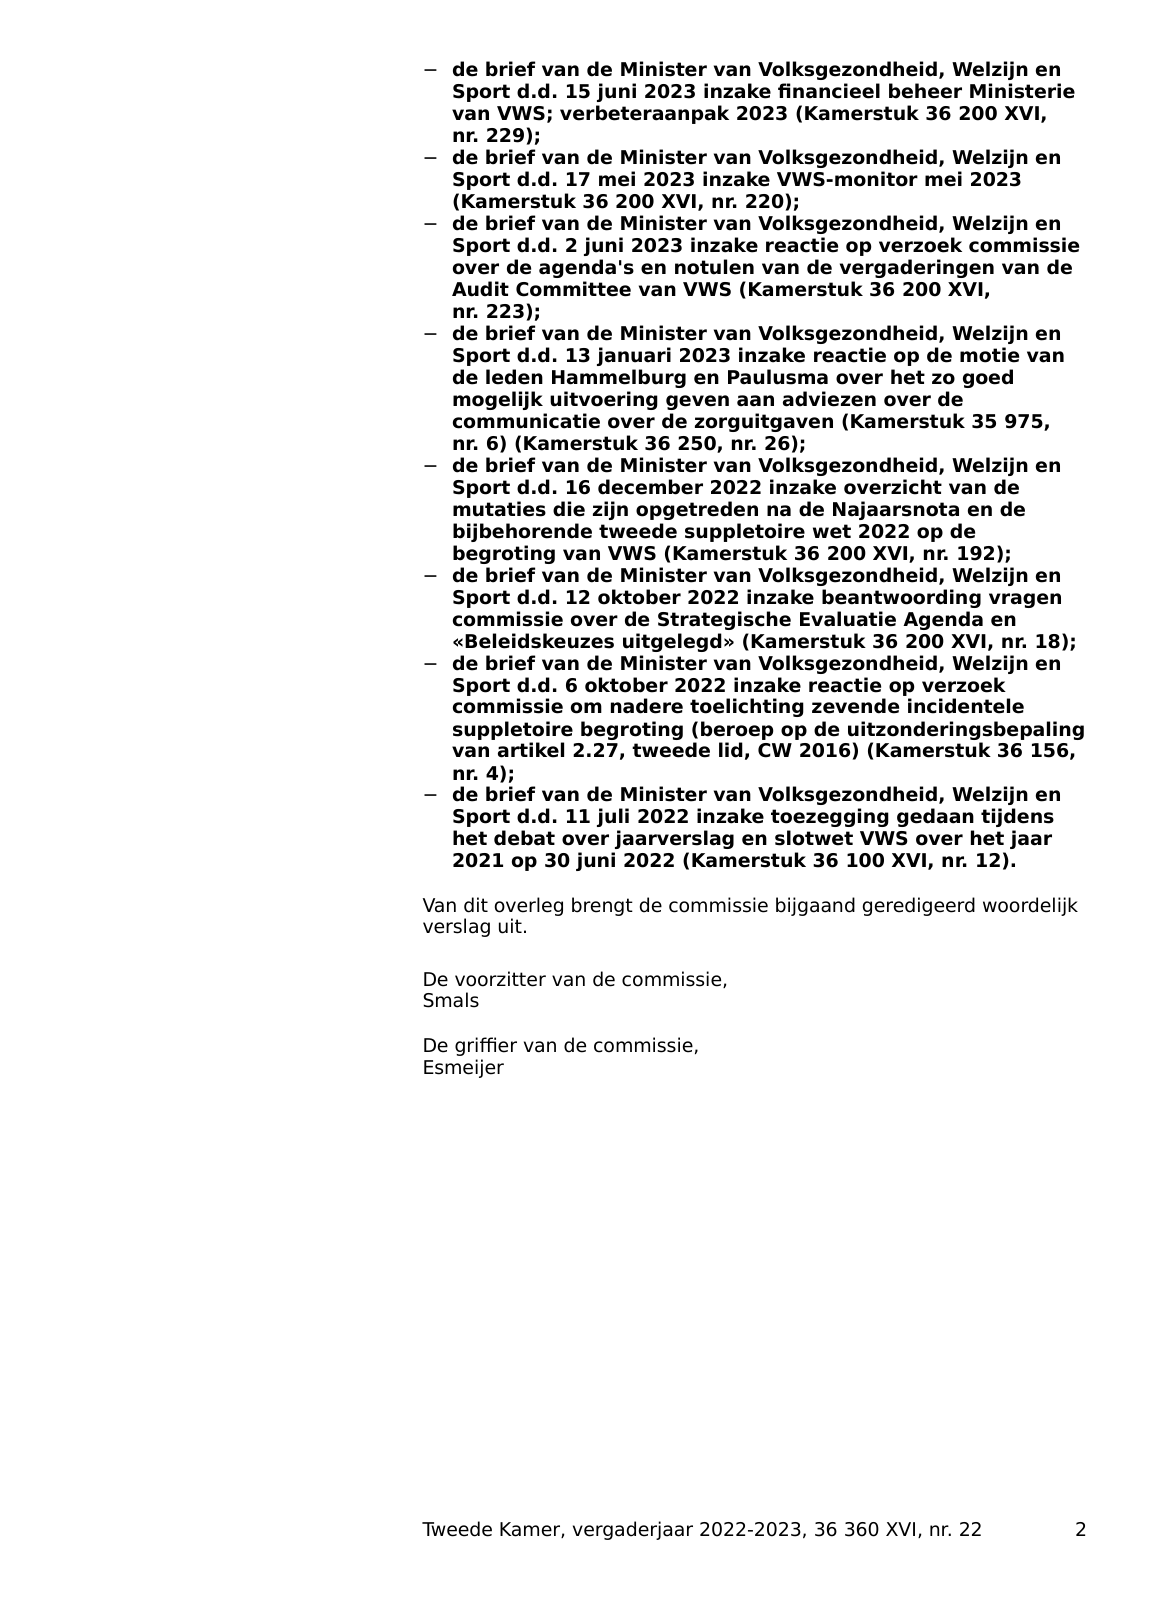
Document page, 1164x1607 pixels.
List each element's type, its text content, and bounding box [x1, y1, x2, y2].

text − de brief van de Minister van Volksgezondheid, Welzijn en Sport d.d. 11 juli 2022 inzake toezegging gedaan tijdens het debat over jaarverslag en slotwet VWS over het jaar 2021 op 30 juni 2022 (Kamerstuk 36 100 XVI, nr. 12). [422, 784, 1087, 872]
text − de brief van de Minister van Volksgezondheid, Welzijn en Sport d.d. 16 december 2022 inzake overzicht van de mutaties die zijn opgetreden na de Najaarsnota en de bijbehorende tweede suppletoire wet 2022 op de begroting van VWS (Kamerstuk 36 200 XVI, nr. 192); [422, 455, 1087, 564]
text − de brief van de Minister van Volksgezondheid, Welzijn en Sport d.d. 17 mei 2023 inzake VWS-monitor mei 2023 (Kamerstuk 36 200 XVI, nr. 220); [422, 147, 1087, 213]
text Van dit overleg brengt de commissie bijgaand geredigeerd woordelijk verslag uit. [422, 894, 1087, 938]
text − de brief van de Minister van Volksgezondheid, Welzijn en Sport d.d. 13 januari 2023 inzake reactie op de motie van de leden Hammelburg en Paulusma over het zo goed mogelijk uitvoering geven aan adviezen over de communicatie over de zorguitgaven (Kamerstuk 35 975, nr. 6) (Kamerstuk 36 250, nr. 26); [422, 323, 1087, 455]
text De griffier van de commissie, Esmeijer [422, 1034, 1087, 1078]
text − de brief van de Minister van Volksgezondheid, Welzijn en Sport d.d. 2 juni 2023 inzake reactie op verzoek commissie over de agenda's en notulen van de vergaderingen van de Audit Committee van VWS (Kamerstuk 36 200 XVI, nr. 223); [422, 213, 1087, 323]
text − de brief van de Minister van Volksgezondheid, Welzijn en Sport d.d. 6 oktober 2022 inzake reactie op verzoek commissie om nadere toelichting zevende incidentele suppletoire begroting (beroep op de uitzonderingsbepaling van artikel 2.27, tweede lid, CW 2016) (Kamerstuk 36 156, nr. 4); [422, 652, 1087, 784]
text De voorzitter van de commissie, Smals [422, 968, 1087, 1012]
text − de brief van de Minister van Volksgezondheid, Welzijn en Sport d.d. 12 oktober 2022 inzake beantwoording vragen commissie over de Strategische Evaluatie Agenda en «Beleidskeuzes uitgelegd» (Kamerstuk 36 200 XVI, nr. 18); [422, 564, 1087, 652]
text − de brief van de Minister van Volksgezondheid, Welzijn en Sport d.d. 15 juni 2023 inzake financieel beheer Ministerie van VWS; verbeteraanpak 2023 (Kamerstuk 36 200 XVI, nr. 229); [422, 59, 1087, 147]
